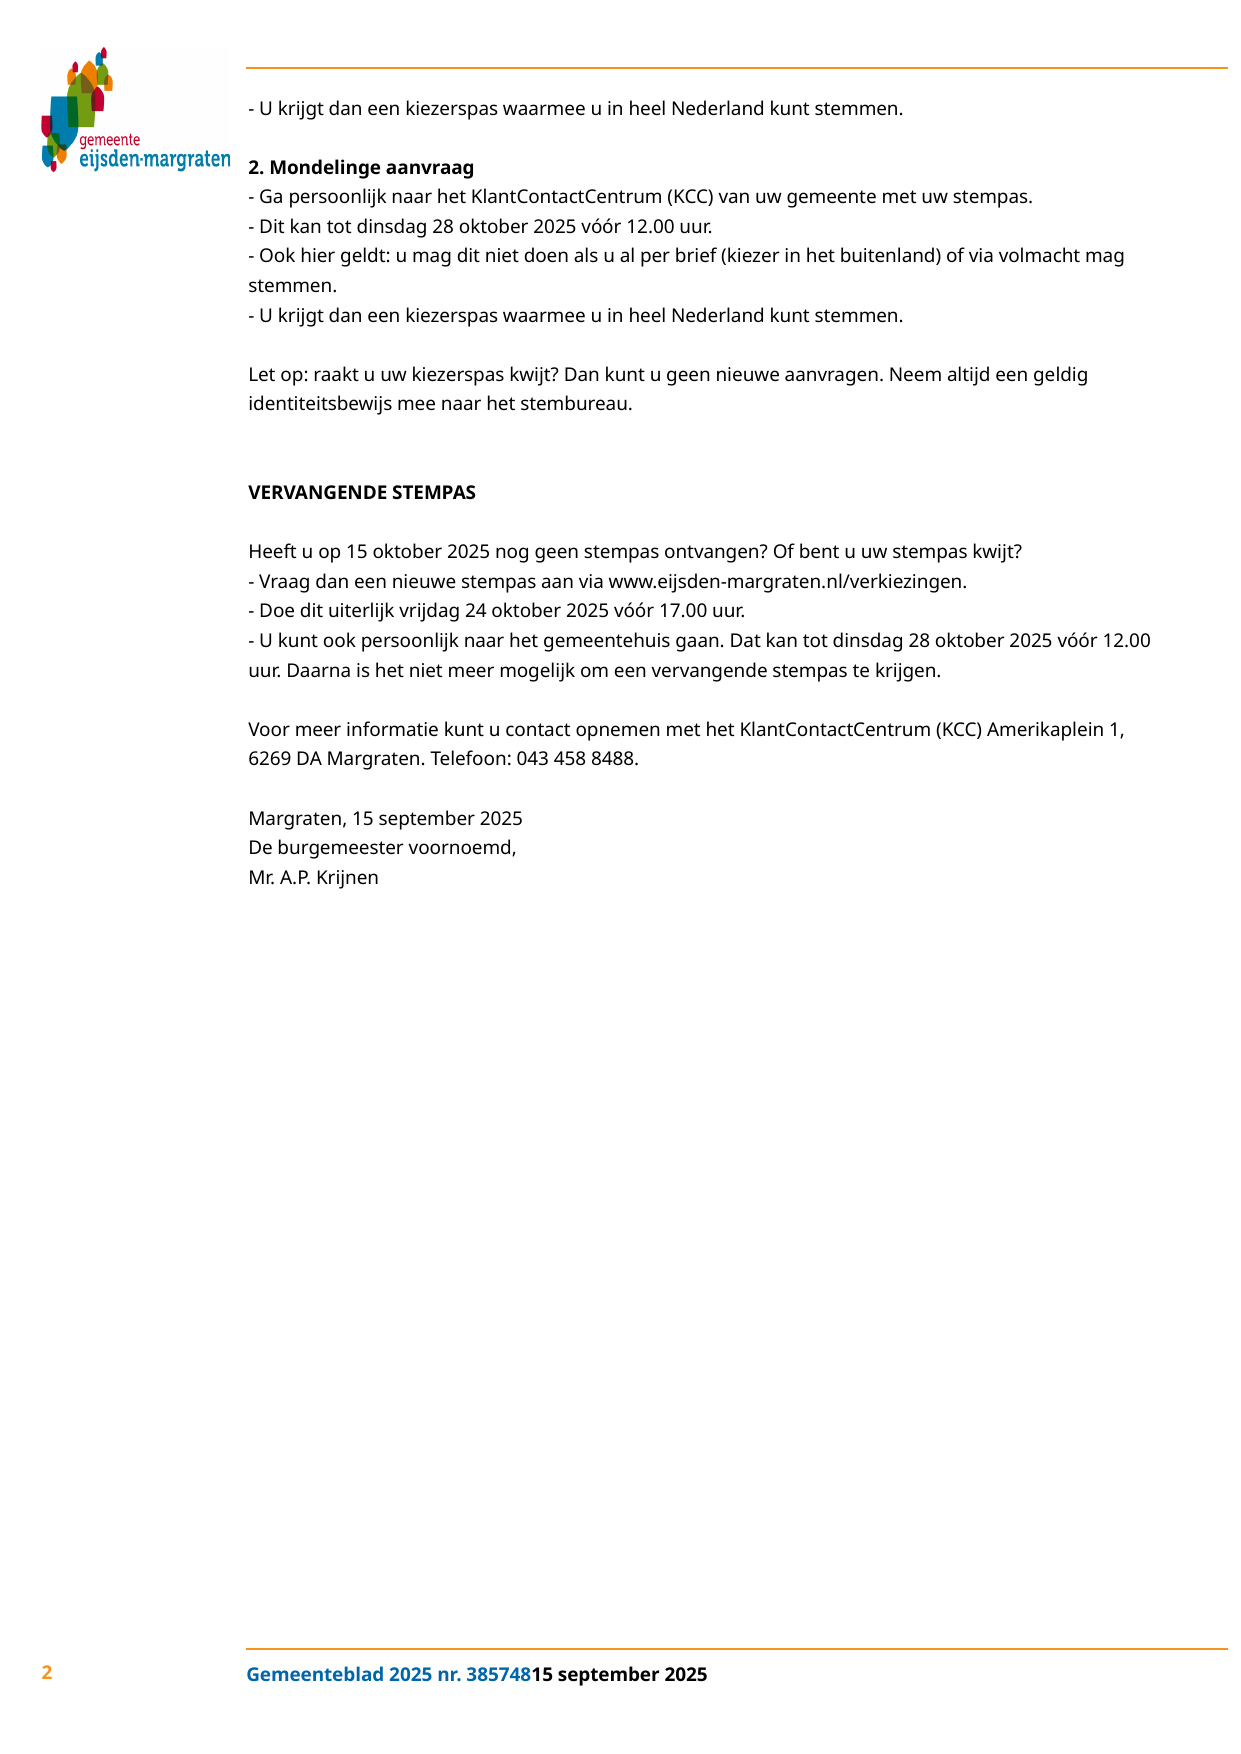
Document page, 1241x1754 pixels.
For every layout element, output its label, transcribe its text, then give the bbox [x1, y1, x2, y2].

text Let op: raakt u uw kiezerspas kwijt? Dan kunt u geen nieuwe aanvragen. Neem altijd een geldig identiteitsbewijs mee naar het stembureau. [248, 361, 1152, 416]
text 2. Mondelinge aanvraag [248, 154, 1152, 180]
text VERVANGENDE STEMPAS [248, 479, 1152, 505]
text - Dit kan tot dinsdag 28 oktober 2025 vóór 12.00 uur. [248, 213, 1152, 239]
text - Ook hier geldt: u mag dit niet doen als u al per brief (kiezer in het buitenland) of via volmacht mag stemmen. [248, 243, 1152, 298]
text Heeft u op 15 oktober 2025 nog geen stempas ontvangen? Of bent u uw stempas kwijt? [248, 538, 1152, 564]
text Voor meer informatie kunt u contact opnemen met het KlantContactCentrum (KCC) Amerikaplein 1, 6269 DA Margraten. Telefoon: 043 458 8488. [248, 716, 1152, 771]
picture [41, 47, 231, 172]
text - U krijgt dan een kiezerspas waarmee u in heel Nederland kunt stemmen. [248, 302, 1152, 328]
text Mr. A.P. Krijnen [248, 864, 1152, 890]
text De burgemeester voornoemd, [248, 834, 1152, 860]
text - U kunt ook persoonlijk naar het gemeentehuis gaan. Dat kan tot dinsdag 28 oktober 2025 vóór 12.00 uur. Daarna is het niet meer mogelijk om een vervangende stempas te krijgen. [248, 627, 1152, 683]
text Margraten, 15 september 2025 [248, 805, 1152, 831]
text - Vraag dan een nieuwe stempas aan via www.eijsden-margraten.nl/verkiezingen. [248, 568, 1152, 594]
text - U krijgt dan een kiezerspas waarmee u in heel Nederland kunt stemmen. [248, 95, 1152, 121]
text - Doe dit uiterlijk vrijdag 24 oktober 2025 vóór 17.00 uur. [248, 598, 1152, 623]
text - Ga persoonlijk naar het KlantContactCentrum (KCC) van uw gemeente met uw stempas. [248, 183, 1152, 209]
